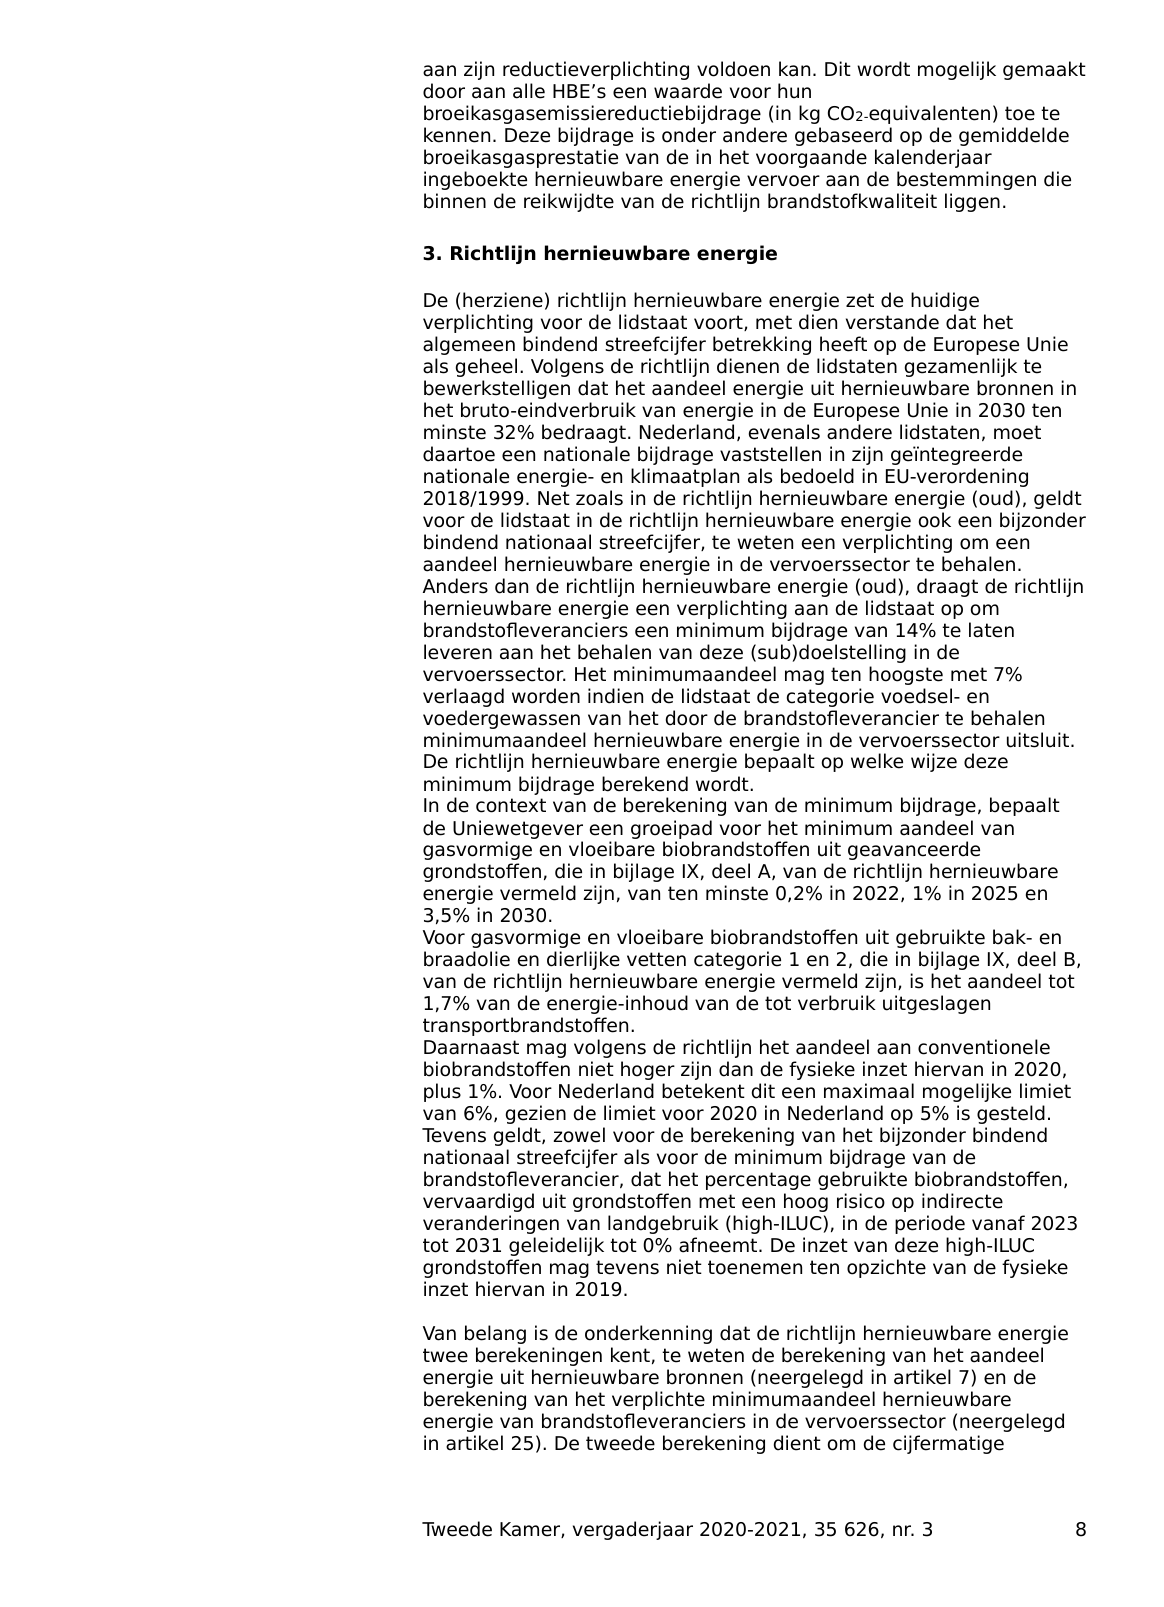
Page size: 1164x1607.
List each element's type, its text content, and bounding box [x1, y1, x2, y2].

text De (herziene) richtlijn hernieuwbare energie zet de huidige verplichting voor de lidstaat voort, met dien verstande dat het algemeen bindend streefcijfer betrekking heeft op de Europese Unie als geheel. Volgens de richtlijn dienen de lidstaten gezamenlijk te bewerkstelligen dat het aandeel energie uit hernieuwbare bronnen in het bruto-eindverbruik van energie in de Europese Unie in 2030 ten minste 32% bedraagt. Nederland, evenals andere lidstaten, moet daartoe een nationale bijdrage vaststellen in zijn geïntegreerde nationale energie- en klimaatplan als bedoeld in EU-verordening 2018/1999. Net zoals in de richtlijn hernieuwbare energie (oud), geldt voor de lidstaat in de richtlijn hernieuwbare energie ook een bijzonder bindend nationaal streefcijfer, te weten een verplichting om een aandeel hernieuwbare energie in de vervoerssector te behalen. [422, 290, 1087, 576]
text Anders dan de richtlijn hernieuwbare energie (oud), draagt de richtlijn hernieuwbare energie een verplichting aan de lidstaat op om brandstofleveranciers een minimum bijdrage van 14% te laten leveren aan het behalen van deze (sub)doelstelling in de vervoerssector. Het minimumaandeel mag ten hoogste met 7% verlaagd worden indien de lidstaat de categorie voedsel- en voedergewassen van het door de brandstofleverancier te behalen minimumaandeel hernieuwbare energie in de vervoerssector uitsluit. De richtlijn hernieuwbare energie bepaalt op welke wijze deze minimum bijdrage berekend wordt. [422, 576, 1087, 795]
text Van belang is de onderkenning dat de richtlijn hernieuwbare energie twee berekeningen kent, te weten de berekening van het aandeel energie uit hernieuwbare bronnen (neergelegd in artikel 7) en de berekening van het verplichte minimumaandeel hernieuwbare energie van brandstofleveranciers in de vervoerssector (neergelegd in artikel 25). De tweede berekening dient om de cijfermatige [422, 1323, 1087, 1455]
text aan zijn reductieverplichting voldoen kan. Dit wordt mogelijk gemaakt door aan alle HBE’s een waarde voor hun broeikasgasemissiereductiebijdrage (in kg CO2-equivalenten) toe te kennen. Deze bijdrage is onder andere gebaseerd op de gemiddelde broeikasgasprestatie van de in het voorgaande kalenderjaar ingeboekte hernieuwbare energie vervoer aan de bestemmingen die binnen de reikwijdte van de richtlijn brandstofkwaliteit liggen. [422, 59, 1087, 213]
text Daarnaast mag volgens de richtlijn het aandeel aan conventionele biobrandstoffen niet hoger zijn dan de fysieke inzet hiervan in 2020, plus 1%. Voor Nederland betekent dit een maximaal mogelijke limiet van 6%, gezien de limiet voor 2020 in Nederland op 5% is gesteld. Tevens geldt, zowel voor de berekening van het bijzonder bindend nationaal streefcijfer als voor de minimum bijdrage van de brandstofleverancier, dat het percentage gebruikte biobrandstoffen, vervaardigd uit grondstoffen met een hoog risico op indirecte veranderingen van landgebruik (high-ILUC), in de periode vanaf 2023 tot 2031 geleidelijk tot 0% afneemt. De inzet van deze high-ILUC grondstoffen mag tevens niet toenemen ten opzichte van de fysieke inzet hiervan in 2019. [422, 1037, 1087, 1301]
subtitle 3. Richtlijn hernieuwbare energie [422, 243, 1087, 265]
text In de context van de berekening van de minimum bijdrage, bepaalt de Uniewetgever een groeipad voor het minimum aandeel van gasvormige en vloeibare biobrandstoffen uit geavanceerde grondstoffen, die in bijlage IX, deel A, van de richtlijn hernieuwbare energie vermeld zijn, van ten minste 0,2% in 2022, 1% in 2025 en 3,5% in 2030. [422, 795, 1087, 927]
text Voor gasvormige en vloeibare biobrandstoffen uit gebruikte bak- en braadolie en dierlijke vetten categorie 1 en 2, die in bijlage IX, deel B, van de richtlijn hernieuwbare energie vermeld zijn, is het aandeel tot 1,7% van de energie-inhoud van de tot verbruik uitgeslagen transportbrandstoffen. [422, 927, 1087, 1037]
